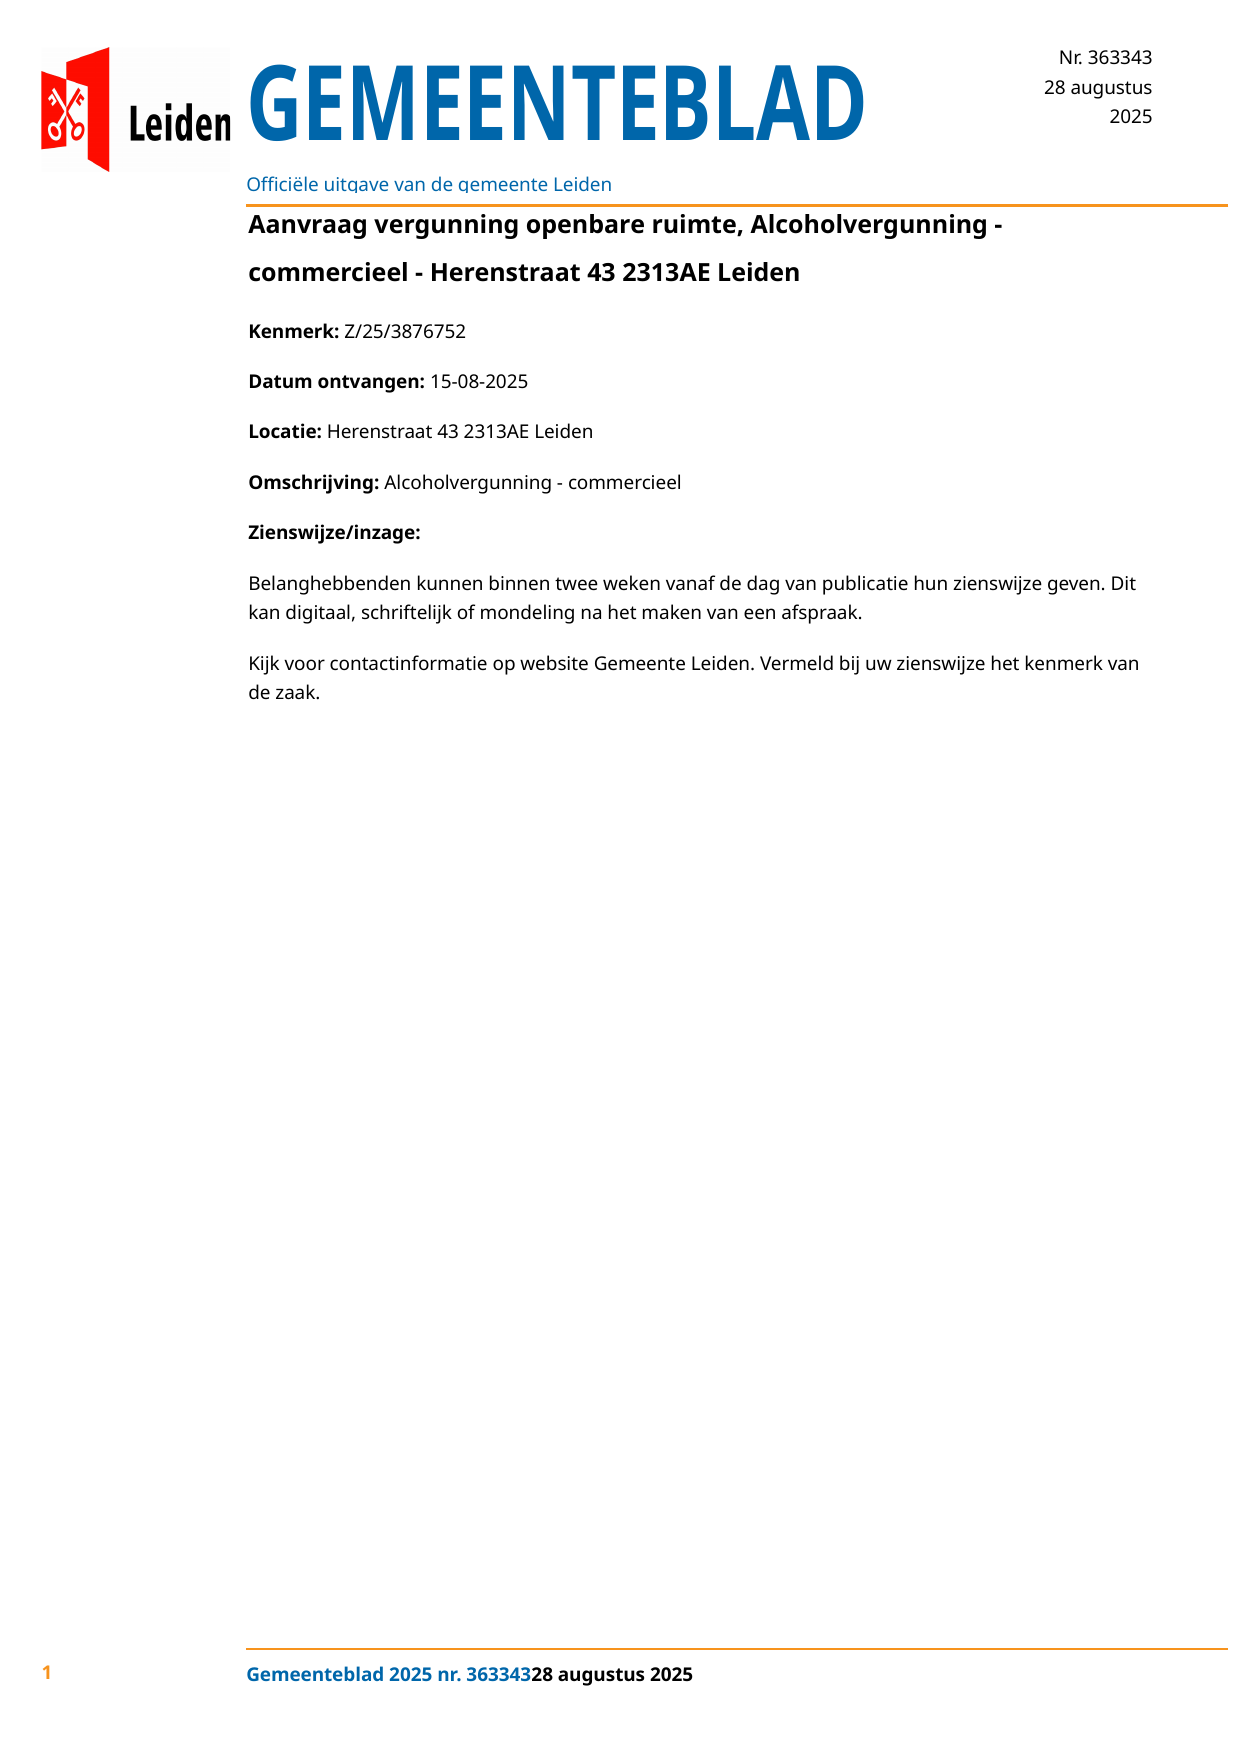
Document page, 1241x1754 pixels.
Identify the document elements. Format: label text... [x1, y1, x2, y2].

text Locatie: Herenstraat 43 2313AE Leiden [248, 419, 1152, 444]
text Zienswijze/inzage: [248, 519, 1152, 545]
text Kenmerk: Z/25/3876752 [248, 318, 1152, 344]
text Belanghebbenden kunnen binnen twee weken vanaf de dag van publicatie hun zienswijze geven. Dit kan digitaal, schriftelijk of mondeling na het maken van een afspraak. [248, 570, 1152, 625]
text Aanvraag vergunning openbare ruimte, Alcoholvergunning - commercieel - Herenstraat 43 2313AE Leiden [248, 207, 1152, 288]
text Datum ontvangen: 15-08-2025 [248, 368, 1152, 394]
picture [41, 47, 231, 172]
text Omschrijving: Alcoholvergunning - commercieel [248, 469, 1152, 495]
text Kijk voor contactinformatie op website Gemeente Leiden. Vermeld bij uw zienswijze het kenmerk van de zaak. [248, 650, 1152, 705]
